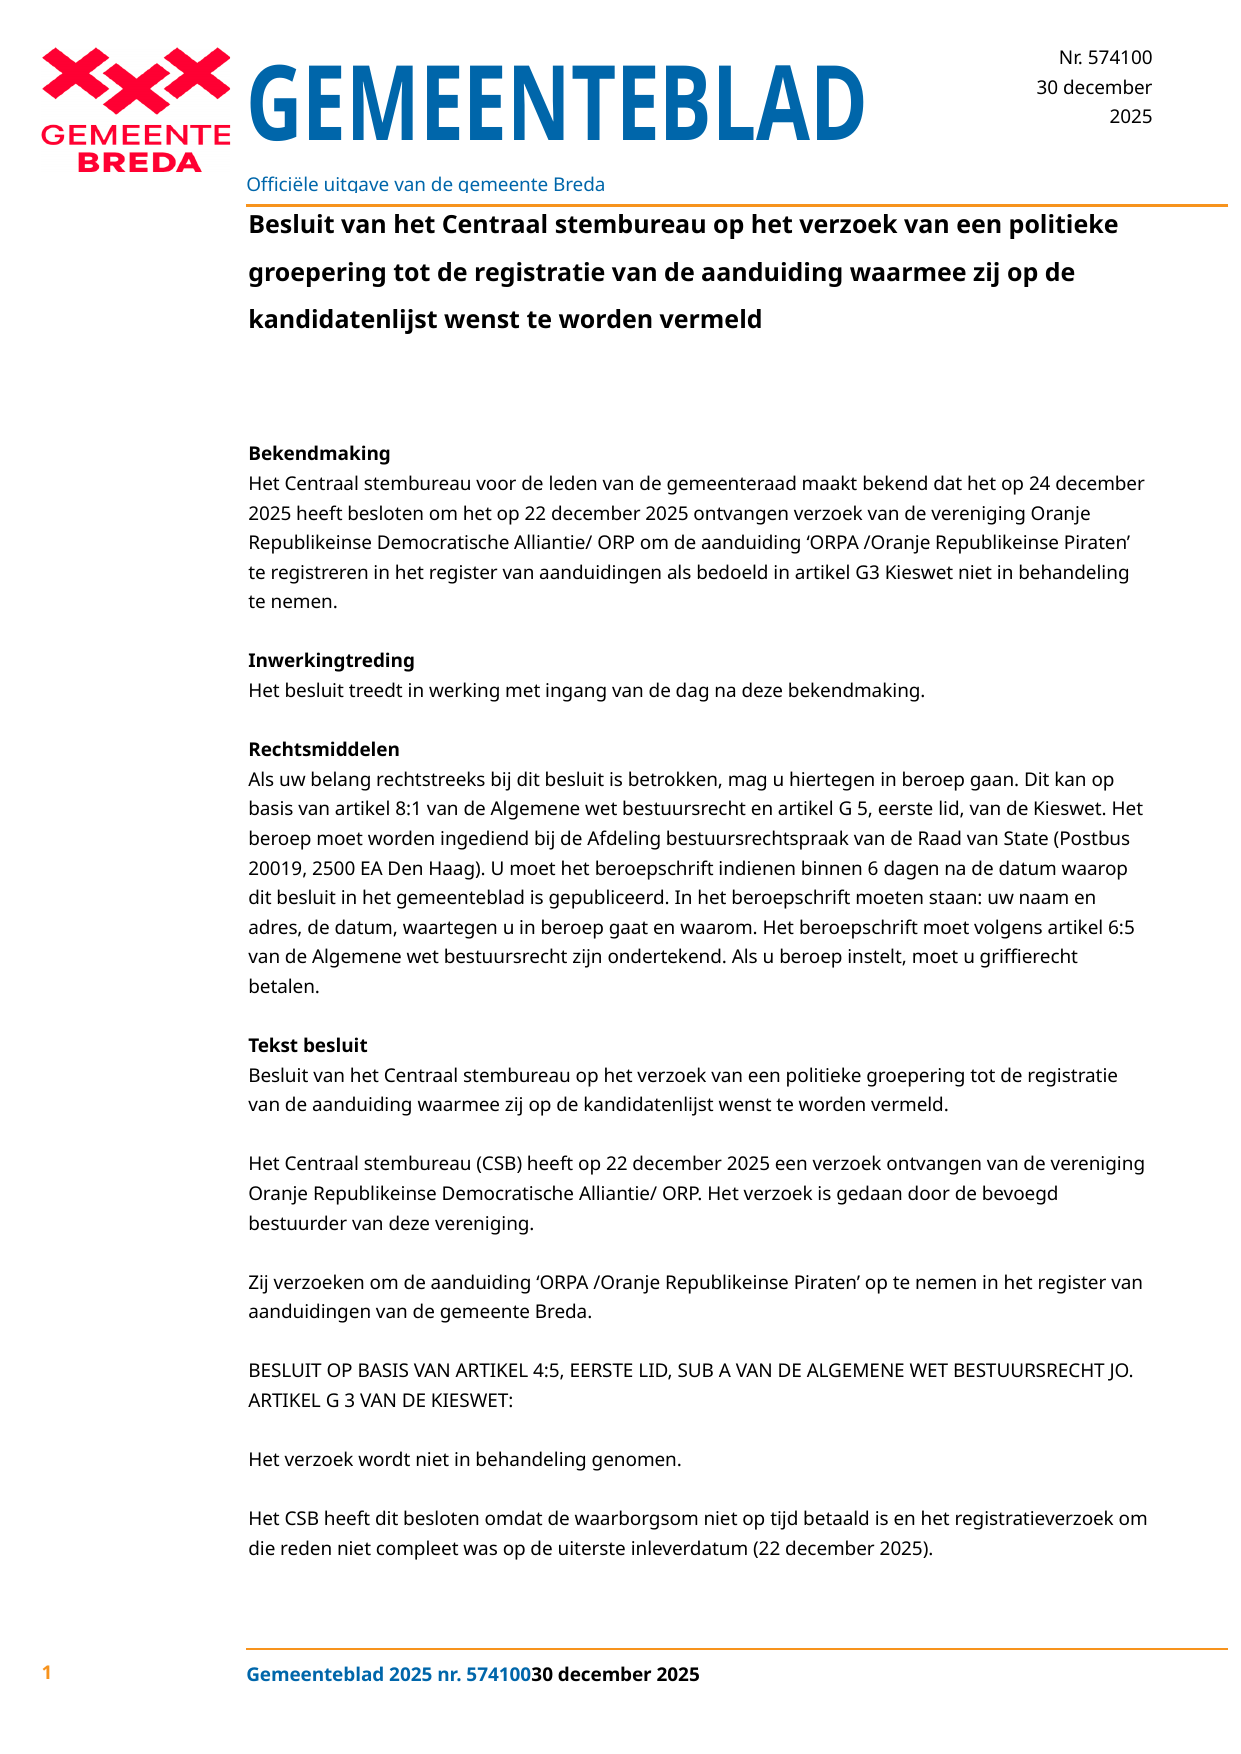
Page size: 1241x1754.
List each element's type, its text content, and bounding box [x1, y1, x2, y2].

text Het CSB heeft dit besloten omdat de waarborgsom niet op tijd betaald is en het registratieverzoek om die reden niet compleet was op de uiterste inleverdatum (22 december 2025). [248, 1506, 1152, 1561]
text Inwerkingtreding [248, 648, 1152, 673]
text Zij verzoeken om de aanduiding ‘ORPA /Oranje Republikeinse Piraten’ op te nemen in het register van aanduidingen van de gemeente Breda. [248, 1269, 1152, 1324]
text Het Centraal stembureau voor de leden van de gemeenteraad maakt bekend dat het op 24 december 2025 heeft besloten om het op 22 december 2025 ontvangen verzoek van de vereniging Oranje Republikeinse Democratische Alliantie/ ORP om de aanduiding ‘ORPA /Oranje Republikeinse Piraten’ te registreren in het register van aanduidingen als bedoeld in artikel G3 Kieswet niet in behandeling te nemen. [248, 470, 1152, 614]
picture [41, 47, 231, 172]
text Het Centraal stembureau (CSB) heeft op 22 december 2025 een verzoek ontvangen van de vereniging Oranje Republikeinse Democratische Alliantie/ ORP. Het verzoek is gedaan door de bevoegd bestuurder van deze vereniging. [248, 1151, 1152, 1235]
text Rechtsmiddelen [248, 736, 1152, 762]
text Tekst besluit [248, 1032, 1152, 1058]
text BESLUIT OP BASIS VAN ARTIKEL 4:5, EERSTE LID, SUB A VAN DE ALGEMENE WET BESTUURSRECHT JO. ARTIKEL G 3 VAN DE KIESWET: [248, 1358, 1152, 1413]
text Als uw belang rechtstreeks bij dit besluit is betrokken, mag u hiertegen in beroep gaan. Dit kan op basis van artikel 8:1 van de Algemene wet bestuursrecht en artikel G 5, eerste lid, van de Kieswet. Het beroep moet worden ingediend bij de Afdeling bestuursrechtspraak van de Raad van State (Postbus 20019, 2500 EA Den Haag). U moet het beroepschrift indienen binnen 6 dagen na de datum waarop dit besluit in het gemeenteblad is gepubliceerd. In het beroepschrift moeten staan: uw naam en adres, de datum, waartegen u in beroep gaat en waarom. Het beroepschrift moet volgens artikel 6:5 van de Algemene wet bestuursrecht zijn ondertekend. Als u beroep instelt, moet u griffierecht betalen. [248, 766, 1152, 999]
text Besluit van het Centraal stembureau op het verzoek van een politieke groepering tot de registratie van de aanduiding waarmee zij op de kandidatenlijst wenst te worden vermeld. [248, 1062, 1152, 1117]
text Het verzoek wordt niet in behandeling genomen. [248, 1446, 1152, 1472]
text Het besluit treedt in werking met ingang van de dag na deze bekendmaking. [248, 677, 1152, 703]
text Besluit van het Centraal stembureau op het verzoek van een politieke groepering tot de registratie van de aanduiding waarmee zij op de kandidatenlijst wenst te worden vermeld [248, 207, 1152, 336]
text Bekendmaking [248, 441, 1152, 466]
